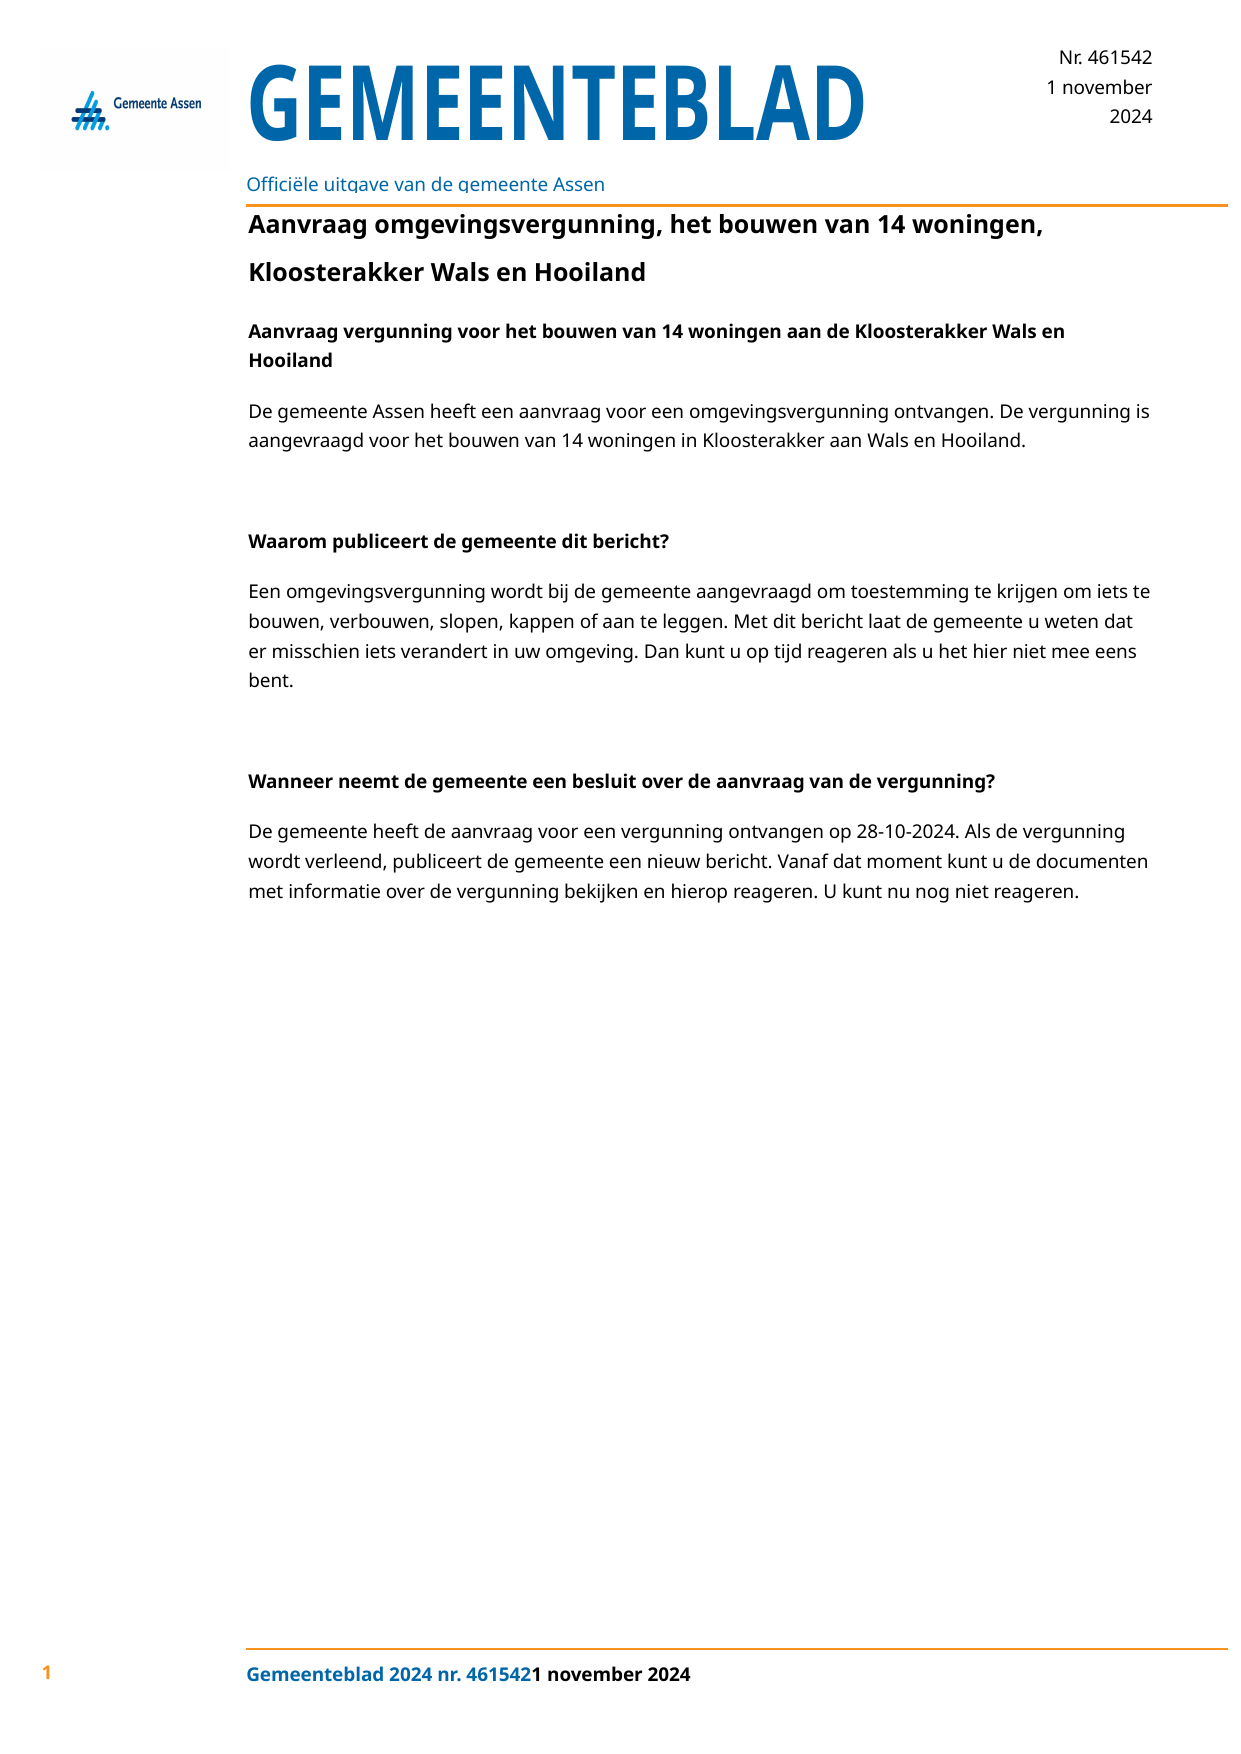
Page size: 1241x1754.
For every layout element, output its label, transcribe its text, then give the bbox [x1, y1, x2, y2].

text De gemeente Assen heeft een aanvraag voor een omgevingsvergunning ontvangen. De vergunning is aangevraagd voor het bouwen van 14 woningen in Kloosterakker aan Wals en Hooiland. [248, 398, 1152, 453]
text Wanneer neemt de gemeente een besluit over de aanvraag van de vergunning? [248, 768, 1152, 794]
picture [41, 47, 231, 172]
text Waarom publiceert de gemeente dit bericht? [248, 528, 1152, 554]
text Aanvraag omgevingsvergunning, het bouwen van 14 woningen, Kloosterakker Wals en Hooiland [248, 207, 1152, 288]
text Een omgevingsvergunning wordt bij de gemeente aangevraagd om toestemming te krijgen om iets te bouwen, verbouwen, slopen, kappen of aan te leggen. Met dit bericht laat de gemeente u weten dat er misschien iets verandert in uw omgeving. Dan kunt u op tijd reageren als u het hier niet mee eens bent. [248, 579, 1152, 693]
text De gemeente heeft de aanvraag voor een vergunning ontvangen op 28-10-2024. Als de vergunning wordt verleend, publiceert de gemeente een nieuw bericht. Vanaf dat moment kunt u de documenten met informatie over de vergunning bekijken en hierop reageren. U kunt nu nog niet reageren. [248, 819, 1152, 904]
text Aanvraag vergunning voor het bouwen van 14 woningen aan de Kloosterakker Wals en Hooiland [248, 318, 1152, 373]
